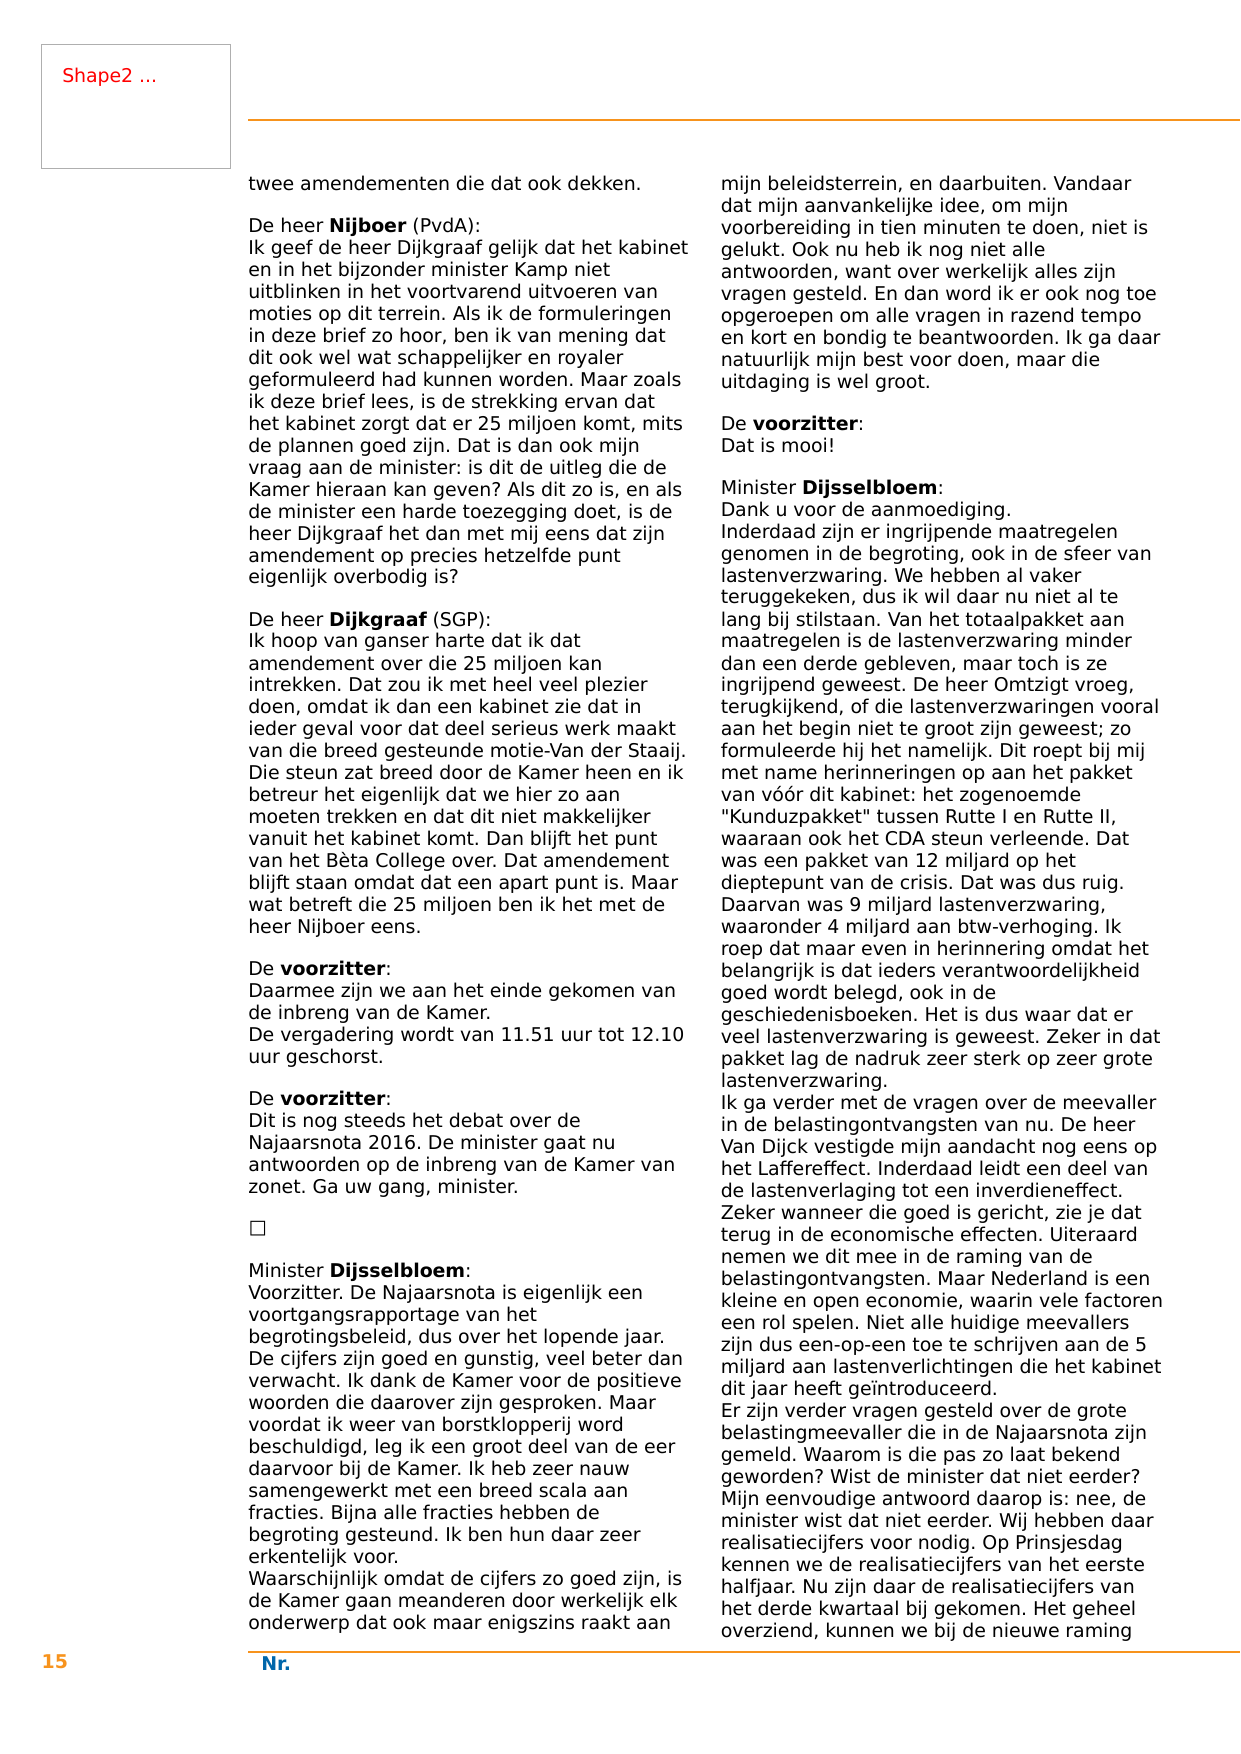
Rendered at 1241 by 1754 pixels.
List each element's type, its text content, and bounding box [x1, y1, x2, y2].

text De voorzitter: [248, 958, 691, 980]
text Minister Dijsselbloem: [721, 477, 1163, 498]
text Ik ga verder met de vragen over de meevaller in de belastingontvangsten van nu. De heer Van Dijck vestigde mijn aandacht nog eens op het Laffereffect. Inderdaad leidt een deel van de lastenverlaging tot een inverdieneffect. Zeker wanneer die goed is gericht, zie je dat terug in de economische effecten. Uiteraard nemen we dit mee in de raming van de belastingontvangsten. Maar Nederland is een kleine en open economie, waarin vele factoren een rol spelen. Niet alle huidige meevallers zijn dus een-op-een toe te schrijven aan de 5 miljard aan lastenverlichtingen die het kabinet dit jaar heeft geïntroduceerd. [721, 1092, 1163, 1400]
text Er zijn verder vragen gesteld over de grote belastingmeevaller die in de Najaarsnota zijn gemeld. Waarom is die pas zo laat bekend geworden? Wist de minister dat niet eerder? Mijn eenvoudige antwoord daarop is: nee, de minister wist dat niet eerder. Wij hebben daar realisatiecijfers voor nodig. Op Prinsjesdag kennen we de realisatiecijfers van het eerste halfjaar. Nu zijn daar de realisatiecijfers van het derde kwartaal bij gekomen. Het geheel overziend, kunnen we bij de nieuwe raming [721, 1400, 1163, 1641]
text De vergadering wordt van 11.51 uur tot 12.10 uur geschorst. [248, 1024, 691, 1068]
text Minister Dijsselbloem: [248, 1260, 691, 1282]
text Ik geef de heer Dijkgraaf gelijk dat het kabinet en in het bijzonder minister Kamp niet uitblinken in het voortvarend uitvoeren van moties op dit terrein. Als ik de formuleringen in deze brief zo hoor, ben ik van mening dat dit ook wel wat schappelijker en royaler geformuleerd had kunnen worden. Maar zoals ik deze brief lees, is de strekking ervan dat het kabinet zorgt dat er 25 miljoen komt, mits de plannen goed zijn. Dat is dan ook mijn vraag aan de minister: is dit de uitleg die de Kamer hieraan kan geven? Als dit zo is, en als de minister een harde toezegging doet, is de heer Dijkgraaf het dan met mij eens dat zijn amendement op precies hetzelfde punt eigenlijk overbodig is? [248, 237, 691, 588]
text Voorzitter. De Najaarsnota is eigenlijk een voortgangsrapportage van het begrotingsbeleid, dus over het lopende jaar. De cijfers zijn goed en gunstig, veel beter dan verwacht. Ik dank de Kamer voor de positieve woorden die daarover zijn gesproken. Maar voordat ik weer van borstklopperij word beschuldigd, leg ik een groot deel van de eer daarvoor bij de Kamer. Ik heb zeer nauw samengewerkt met een breed scala aan fracties. Bijna alle fracties hebben de begroting gesteund. Ik ben hun daar zeer erkentelijk voor. [248, 1282, 691, 1568]
text De voorzitter: [721, 413, 1163, 434]
text De heer Nijboer (PvdA): [248, 215, 691, 237]
text twee amendementen die dat ook dekken. [248, 173, 691, 195]
text Inderdaad zijn er ingrijpende maatregelen genomen in de begroting, ook in de sfeer van lastenverzwaring. We hebben al vaker teruggekeken, dus ik wil daar nu niet al te lang bij stilstaan. Van het totaalpakket aan maatregelen is de lastenverzwaring minder dan een derde gebleven, maar toch is ze ingrijpend geweest. De heer Omtzigt vroeg, terugkijkend, of die lastenverzwaringen vooral aan het begin niet te groot zijn geweest; zo formuleerde hij het namelijk. Dit roept bij mij met name herinneringen op aan het pakket van vóór dit kabinet: het zogenoemde "Kunduzpakket" tussen Rutte I en Rutte II, waaraan ook het CDA steun verleende. Dat was een pakket van 12 miljard op het dieptepunt van de crisis. Dat was dus ruig. Daarvan was 9 miljard lastenverzwaring, waaronder 4 miljard aan btw-verhoging. Ik roep dat maar even in herinnering omdat het belangrijk is dat ieders verantwoordelijkheid goed wordt belegd, ook in de geschiedenisboeken. Het is dus waar dat er veel lastenverzwaring is geweest. Zeker in dat pakket lag de nadruk zeer sterk op zeer grote lastenverzwaring. [721, 521, 1163, 1092]
text ⬜ [248, 1218, 691, 1240]
text Daarmee zijn we aan het einde gekomen van de inbreng van de Kamer. [248, 980, 691, 1024]
text Waarschijnlijk omdat de cijfers zo goed zijn, is de Kamer gaan meanderen door werkelijk elk onderwerp dat ook maar enigszins raakt aan [248, 1568, 691, 1633]
text Dank u voor de aanmoediging. [721, 498, 1163, 521]
text De voorzitter: [248, 1088, 691, 1110]
text Dit is nog steeds het debat over de Najaarsnota 2016. De minister gaat nu antwoorden op de inbreng van de Kamer van zonet. Ga uw gang, minister. [248, 1110, 691, 1198]
text Dat is mooi! [721, 434, 1163, 457]
text mijn beleidsterrein, en daarbuiten. Vandaar dat mijn aanvankelijke idee, om mijn voorbereiding in tien minuten te doen, niet is gelukt. Ook nu heb ik nog niet alle antwoorden, want over werkelijk alles zijn vragen gesteld. En dan word ik er ook nog toe opgeroepen om alle vragen in razend tempo en kort en bondig te beantwoorden. Ik ga daar natuurlijk mijn best voor doen, maar die uitdaging is wel groot. [721, 173, 1163, 393]
text Ik hoop van ganser harte dat ik dat amendement over die 25 miljoen kan intrekken. Dat zou ik met heel veel plezier doen, omdat ik dan een kabinet zie dat in ieder geval voor dat deel serieus werk maakt van die breed gesteunde motie-Van der Staaij. Die steun zat breed door de Kamer heen en ik betreur het eigenlijk dat we hier zo aan moeten trekken en dat dit niet makkelijker vanuit het kabinet komt. Dan blijft het punt van het Bèta College over. Dat amendement blijft staan omdat dat een apart punt is. Maar wat betreft die 25 miljoen ben ik het met de heer Nijboer eens. [248, 630, 691, 938]
text De heer Dijkgraaf (SGP): [248, 608, 691, 630]
